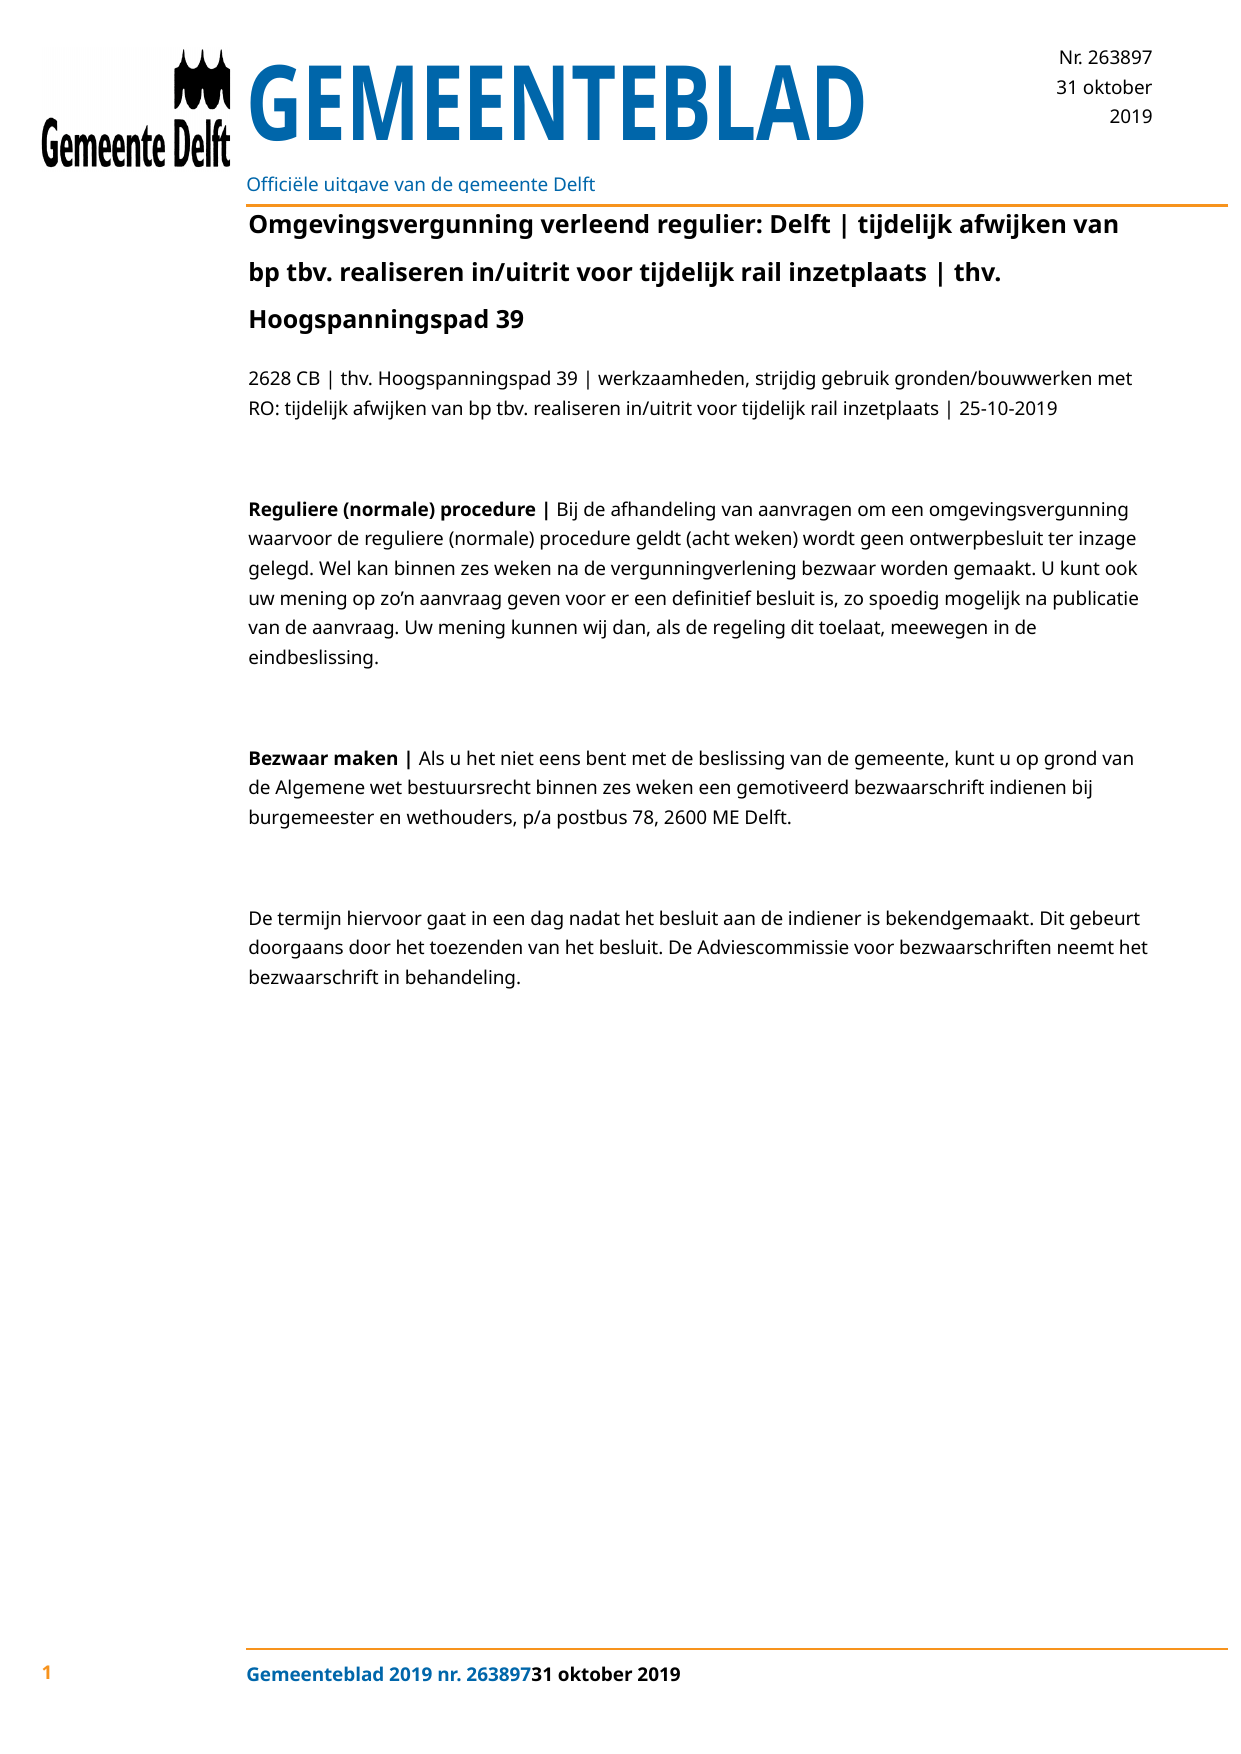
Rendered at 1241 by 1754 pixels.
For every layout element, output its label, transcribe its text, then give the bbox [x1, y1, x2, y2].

text 2628 CB | thv. Hoogspanningspad 39 | werkzaamheden, strijdig gebruik gronden/bouwwerken met RO: tijdelijk afwijken van bp tbv. realiseren in/uitrit voor tijdelijk rail inzetplaats | 25-10-2019 [248, 366, 1152, 421]
text De termijn hiervoor gaat in een dag nadat het besluit aan de indiener is bekendgemaakt. Dit gebeurt doorgaans door het toezenden van het besluit. De Adviescommissie voor bezwaarschriften neemt het bezwaarschrift in behandeling. [248, 905, 1152, 989]
text Omgevingsvergunning verleend regulier: Delft | tijdelijk afwijken van bp tbv. realiseren in/uitrit voor tijdelijk rail inzetplaats | thv. Hoogspanningspad 39 [248, 207, 1152, 336]
text Bezwaar maken | Als u het niet eens bent met de beslissing van de gemeente, kunt u op grond van de Algemene wet bestuursrecht binnen zes weken een gemotiveerd bezwaarschrift indienen bij burgemeester en wethouders, p/a postbus 78, 2600 ME Delft. [248, 745, 1152, 829]
text Reguliere (normale) procedure | Bij de afhandeling van aanvragen om een omgevingsvergunning waarvoor de reguliere (normale) procedure geldt (acht weken) wordt geen ontwerpbesluit ter inzage gelegd. Wel kan binnen zes weken na de vergunningverlening bezwaar worden gemaakt. U kunt ook uw mening op zo’n aanvraag geven voor er een definitief besluit is, zo spoedig mogelijk na publicatie van de aanvraag. Uw mening kunnen wij dan, als de regeling dit toelaat, meewegen in de eindbeslissing. [248, 496, 1152, 669]
picture [41, 47, 231, 172]
